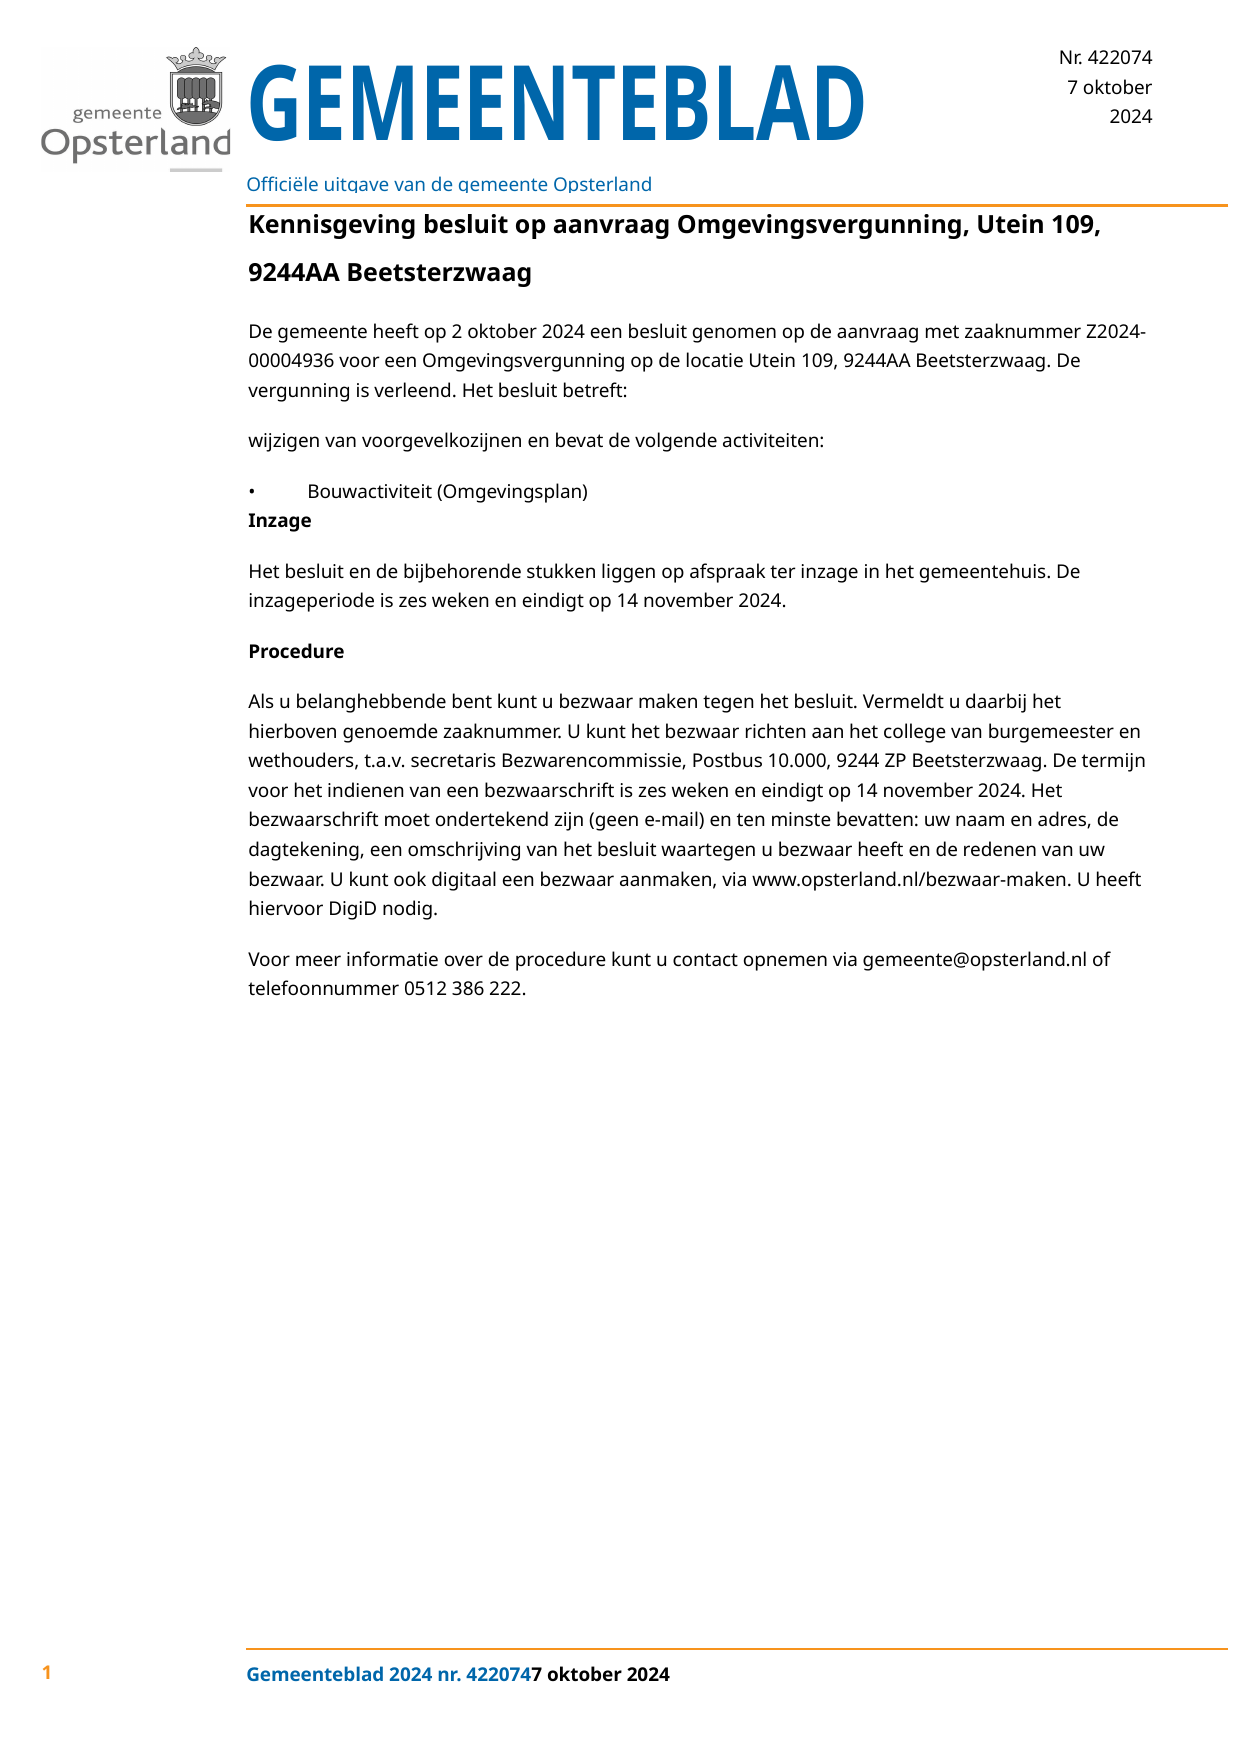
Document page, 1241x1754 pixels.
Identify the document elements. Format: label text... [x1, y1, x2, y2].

text Inzage [248, 507, 1152, 533]
text wijzigen van voorgevelkozijnen en bevat de volgende activiteiten: [248, 427, 1152, 453]
list Bouwactiviteit (Omgevingsplan) [248, 478, 1152, 504]
text Kennisgeving besluit op aanvraag Omgevingsvergunning, Utein 109, 9244AA Beetsterzwaag [248, 207, 1152, 288]
picture [41, 47, 231, 172]
text Het besluit en de bijbehorende stukken liggen op afspraak ter inzage in het gemeentehuis. De inzageperiode is zes weken en eindigt op 14 november 2024. [248, 558, 1152, 613]
text Voor meer informatie over de procedure kunt u contact opnemen via gemeente@opsterland.nl of telefoonnummer 0512 386 222. [248, 946, 1152, 1001]
text Als u belanghebbende bent kunt u bezwaar maken tegen het besluit. Vermeldt u daarbij het hierboven genoemde zaaknummer. U kunt het bezwaar richten aan het college van burgemeester en wethouders, t.a.v. secretaris Bezwarencommissie, Postbus 10.000, 9244 ZP Beetsterzwaag. De termijn voor het indienen van een bezwaarschrift is zes weken en eindigt op 14 november 2024. Het bezwaarschrift moet ondertekend zijn (geen e-mail) en ten minste bevatten: uw naam en adres, de dagtekening, een omschrijving van het besluit waartegen u bezwaar heeft en de redenen van uw bezwaar. U kunt ook digitaal een bezwaar aanmaken, via www.opsterland.nl/bezwaar-maken. U heeft hiervoor DigiD nodig. [248, 688, 1152, 921]
text Procedure [248, 638, 1152, 664]
text De gemeente heeft op 2 oktober 2024 een besluit genomen op de aanvraag met zaaknummer Z2024-00004936 voor een Omgevingsvergunning op de locatie Utein 109, 9244AA Beetsterzwaag. De vergunning is verleend. Het besluit betreft: [248, 318, 1152, 403]
